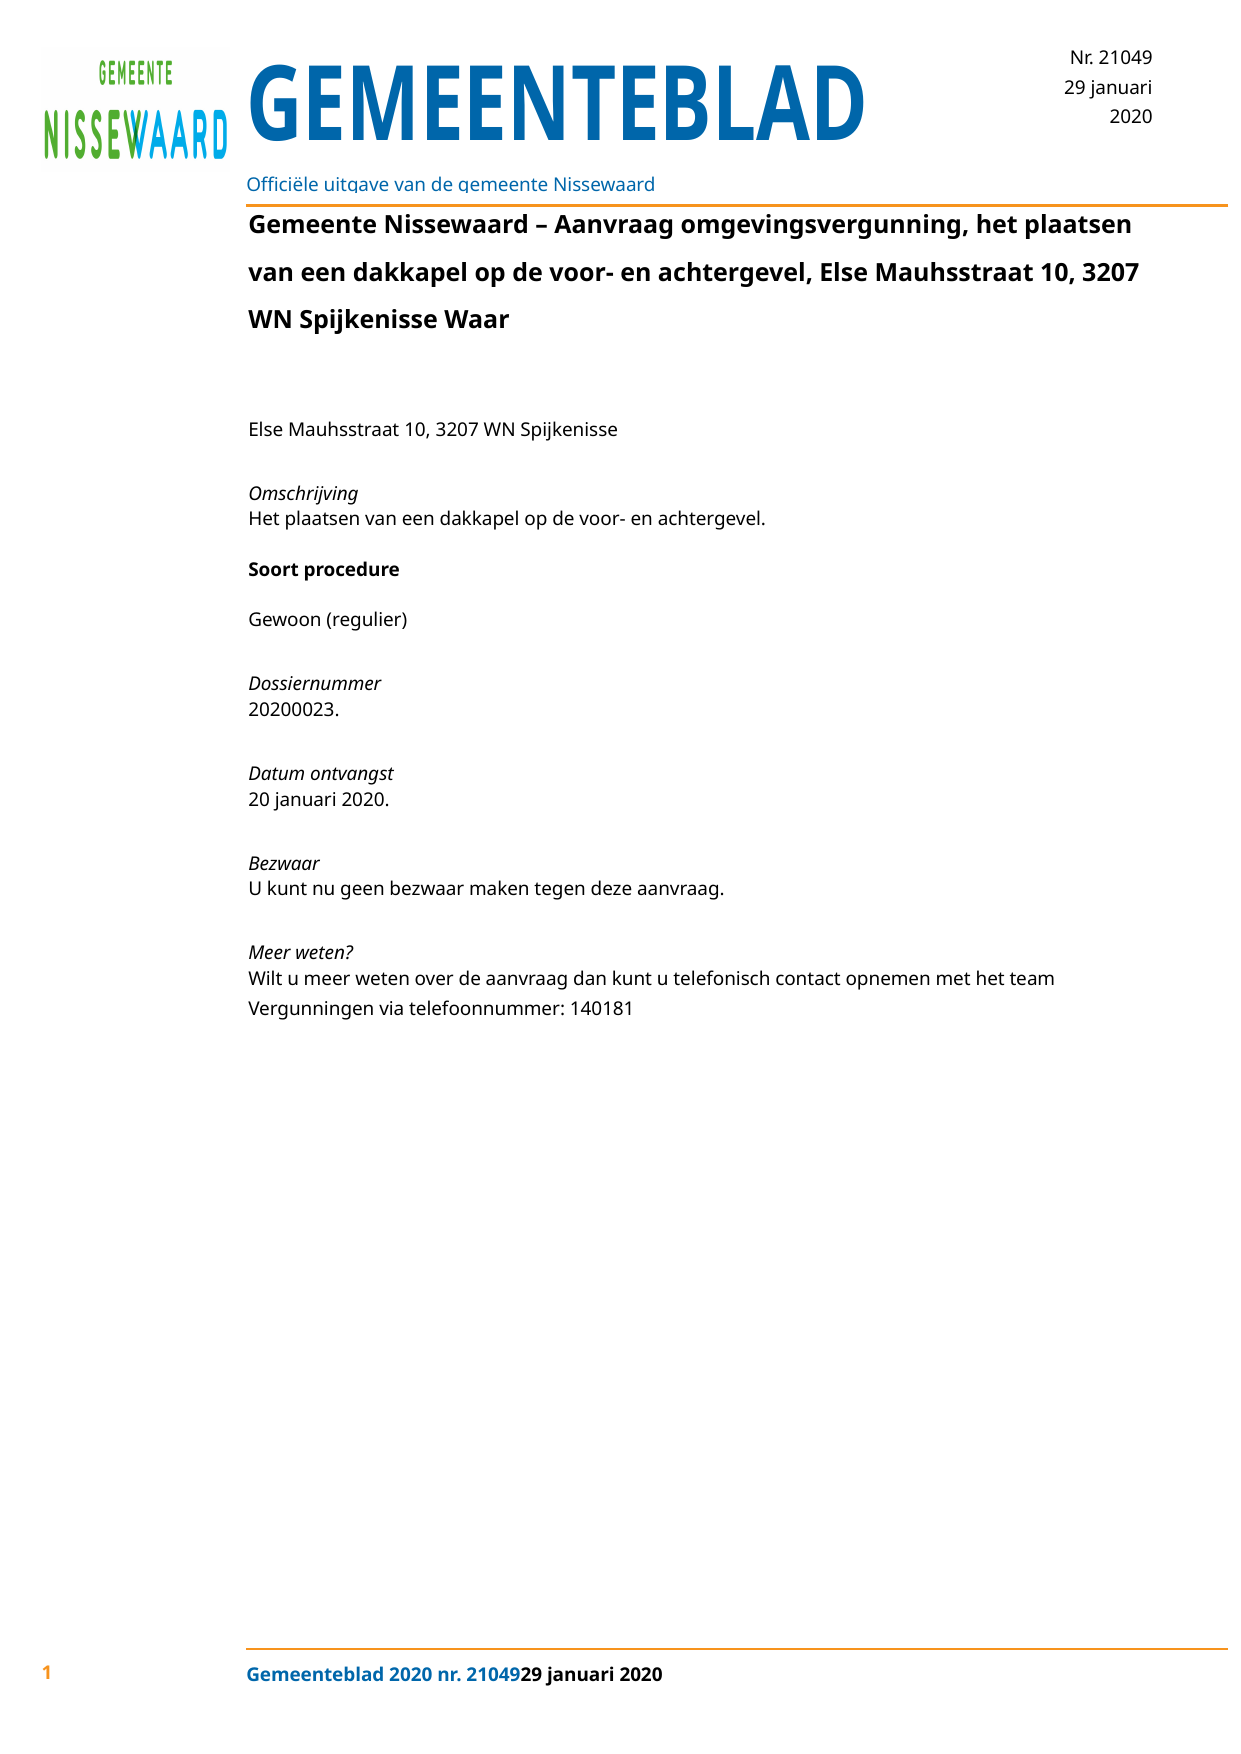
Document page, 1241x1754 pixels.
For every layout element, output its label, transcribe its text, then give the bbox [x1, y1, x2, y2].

text 20200023. [248, 696, 1152, 722]
text Omschrijving [248, 480, 1152, 506]
text Dossiernummer [248, 670, 1152, 696]
text Datum ontvangst [248, 760, 1152, 786]
text Meer weten? [248, 939, 1152, 965]
text Else Mauhsstraat 10, 3207 WN Spijkenisse [248, 416, 1152, 442]
text Gemeente Nissewaard – Aanvraag omgevingsvergunning, het plaatsen van een dakkapel op de voor- en achtergevel, Else Mauhsstraat 10, 3207 WN Spijkenisse Waar [248, 207, 1152, 336]
text Wilt u meer weten over de aanvraag dan kunt u telefonisch contact opnemen met het team Vergunningen via telefoonnummer: 140181 [248, 965, 1152, 1021]
text Het plaatsen van een dakkapel op de voor- en achtergevel. [248, 506, 1152, 531]
text Gewoon (regulier) [248, 606, 1152, 632]
picture [41, 47, 231, 172]
text Bezwaar [248, 850, 1152, 876]
text U kunt nu geen bezwaar maken tegen deze aanvraag. [248, 876, 1152, 901]
text Soort procedure [248, 556, 1152, 582]
text 20 januari 2020. [248, 786, 1152, 812]
